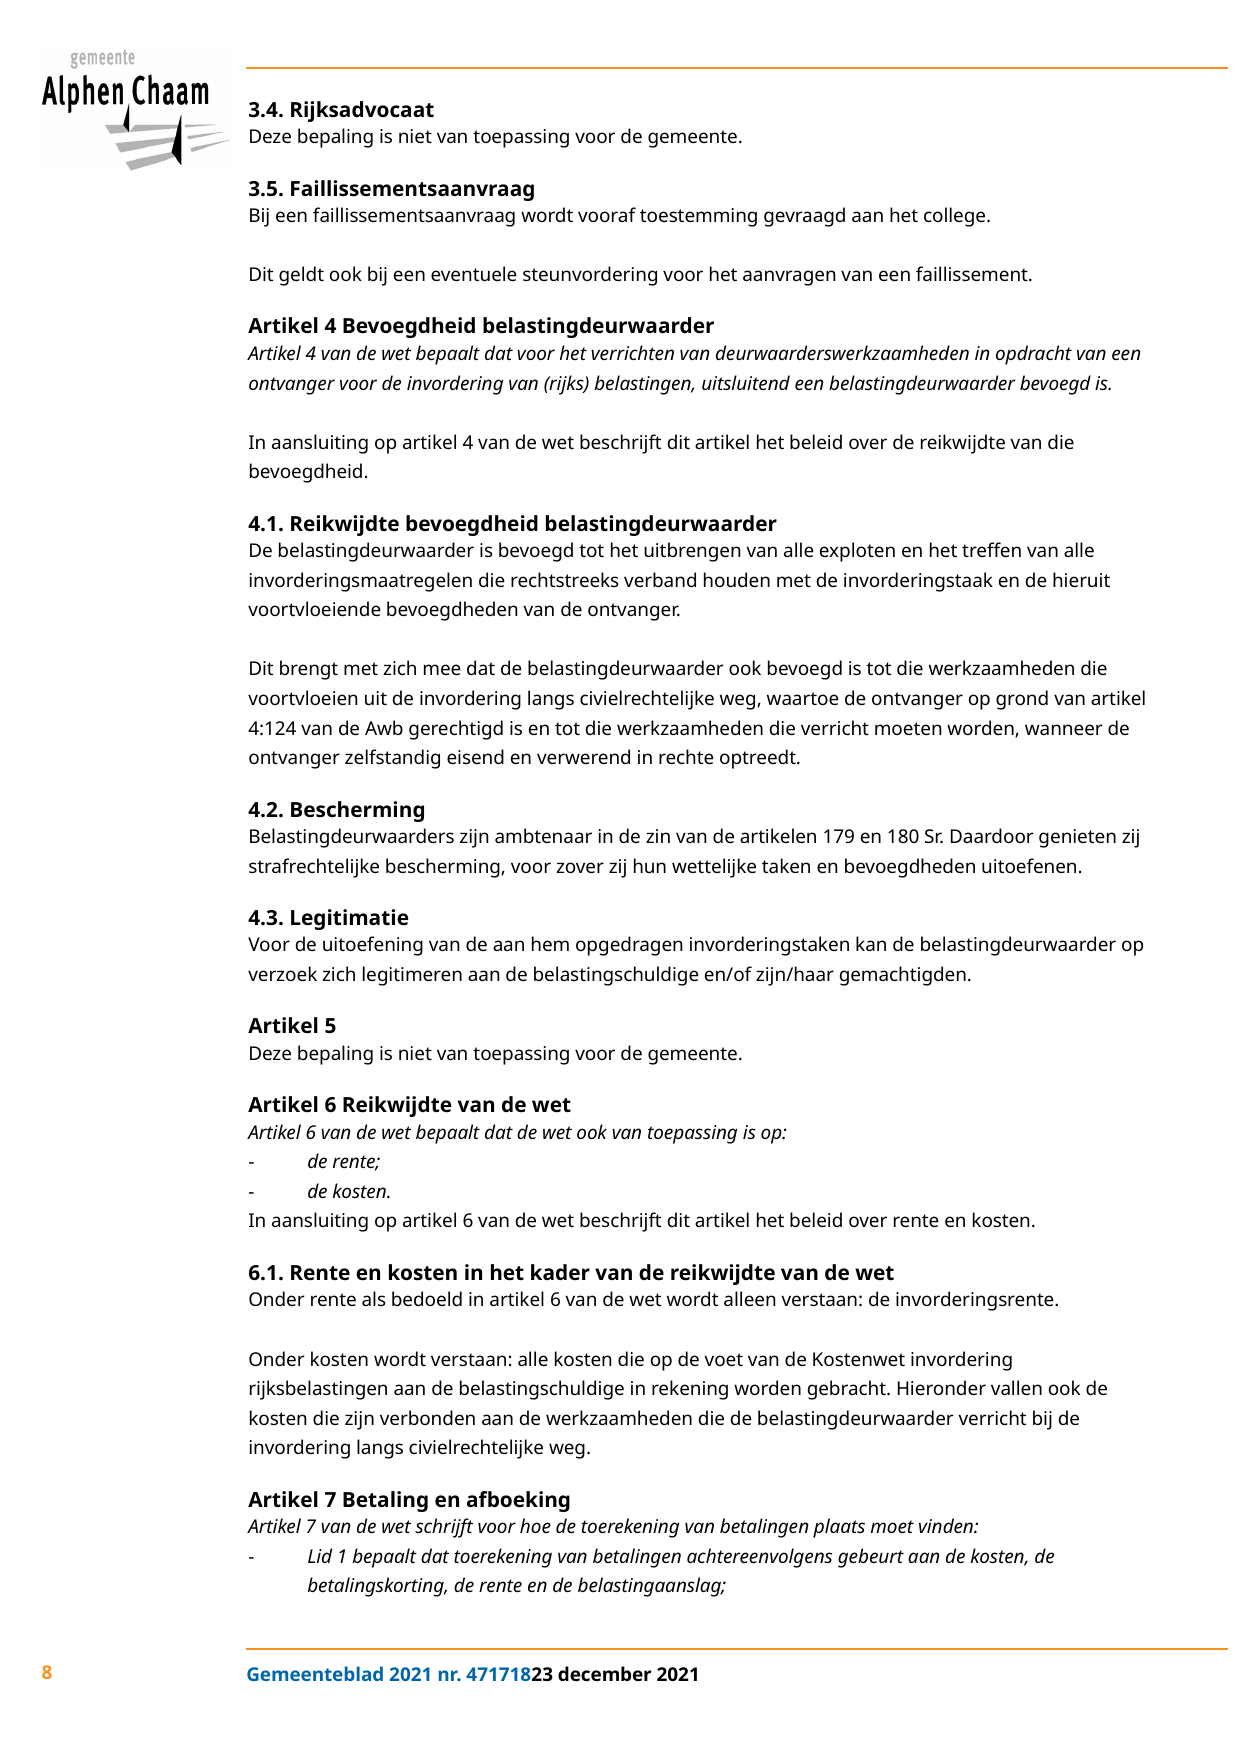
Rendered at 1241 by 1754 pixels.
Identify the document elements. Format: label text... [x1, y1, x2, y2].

text De belastingdeurwaarder is bevoegd tot het uitbrengen van alle exploten en het treffen van alle invorderingsmaatregelen die rechtstreeks verband houden met de invorderingstaak en de hieruit voortvloeiende bevoegdheden van de ontvanger. [248, 537, 1152, 622]
text Deze bepaling is niet van toepassing voor de gemeente. [248, 123, 1152, 149]
text Voor de uitoefening van de aan hem opgedragen invorderingstaken kan de belastingdeurwaarder op verzoek zich legitimeren aan de belastingschuldige en/of zijn/haar gemachtigden. [248, 932, 1152, 987]
text Onder kosten wordt verstaan: alle kosten die op de voet van de Kostenwet invordering rijksbelastingen aan de belastingschuldige in rekening worden gebracht. Hieronder vallen ook de kosten die zijn verbonden aan de werkzaamheden die de belastingdeurwaarder verricht bij de invordering langs civielrechtelijke weg. [248, 1346, 1152, 1460]
text 4.1. Reikwijdte bevoegdheid belastingdeurwaarder [248, 509, 1152, 537]
text Artikel 6 Reikwijdte van de wet [248, 1091, 1152, 1119]
picture [41, 47, 231, 172]
text 6.1. Rente en kosten in het kader van de reikwijdte van de wet [248, 1258, 1152, 1287]
text Artikel 7 van de wet schrijft voor hoe de toerekening van betalingen plaats moet vinden: [248, 1513, 1152, 1539]
text Artikel 7 Betaling en afboeking [248, 1485, 1152, 1513]
text 4.2. Bescherming [248, 795, 1152, 823]
list de rente; [248, 1148, 1152, 1174]
text In aansluiting op artikel 4 van de wet beschrijft dit artikel het beleid over de reikwijdte van die bevoegdheid. [248, 429, 1152, 484]
text Onder rente als bedoeld in artikel 6 van de wet wordt alleen verstaan: de invorderingsrente. [248, 1287, 1152, 1312]
text 4.3. Legitimatie [248, 903, 1152, 932]
list Lid 1 bepaalt dat toerekening van betalingen achtereenvolgens gebeurt aan de kosten, de betalingskorting, de rente en de belastingaanslag; [248, 1543, 1152, 1598]
text Artikel 4 Bevoegdheid belastingdeurwaarder [248, 312, 1152, 340]
text Artikel 5 [248, 1012, 1152, 1040]
list de kosten. [248, 1178, 1152, 1204]
text In aansluiting op artikel 6 van de wet beschrijft dit artikel het beleid over rente en kosten. [248, 1208, 1152, 1233]
text Bij een faillissementsaanvraag wordt vooraf toestemming gevraagd aan het college. [248, 202, 1152, 228]
text Artikel 6 van de wet bepaalt dat de wet ook van toepassing is op: [248, 1119, 1152, 1145]
text 3.4. Rijksadvocaat [248, 95, 1152, 123]
text 3.5. Faillissementsaanvraag [248, 174, 1152, 202]
text Artikel 4 van de wet bepaalt dat voor het verrichten van deurwaarderswerkzaamheden in opdracht van een ontvanger voor de invordering van (rijks) belastingen, uitsluitend een belastingdeurwaarder bevoegd is. [248, 340, 1152, 395]
text Dit geldt ook bij een eventuele steunvordering voor het aanvragen van een faillissement. [248, 261, 1152, 287]
text Deze bepaling is niet van toepassing voor de gemeente. [248, 1040, 1152, 1066]
text Belastingdeurwaarders zijn ambtenaar in de zin van de artikelen 179 en 180 Sr. Daardoor genieten zij strafrechtelijke bescherming, voor zover zij hun wettelijke taken en bevoegdheden uitoefenen. [248, 823, 1152, 878]
text Dit brengt met zich mee dat de belastingdeurwaarder ook bevoegd is tot die werkzaamheden die voortvloeien uit de invordering langs civielrechtelijke weg, waartoe de ontvanger op grond van artikel 4:124 van de Awb gerechtigd is en tot die werkzaamheden die verricht moeten worden, wanneer de ontvanger zelfstandig eisend en verwerend in rechte optreedt. [248, 656, 1152, 770]
